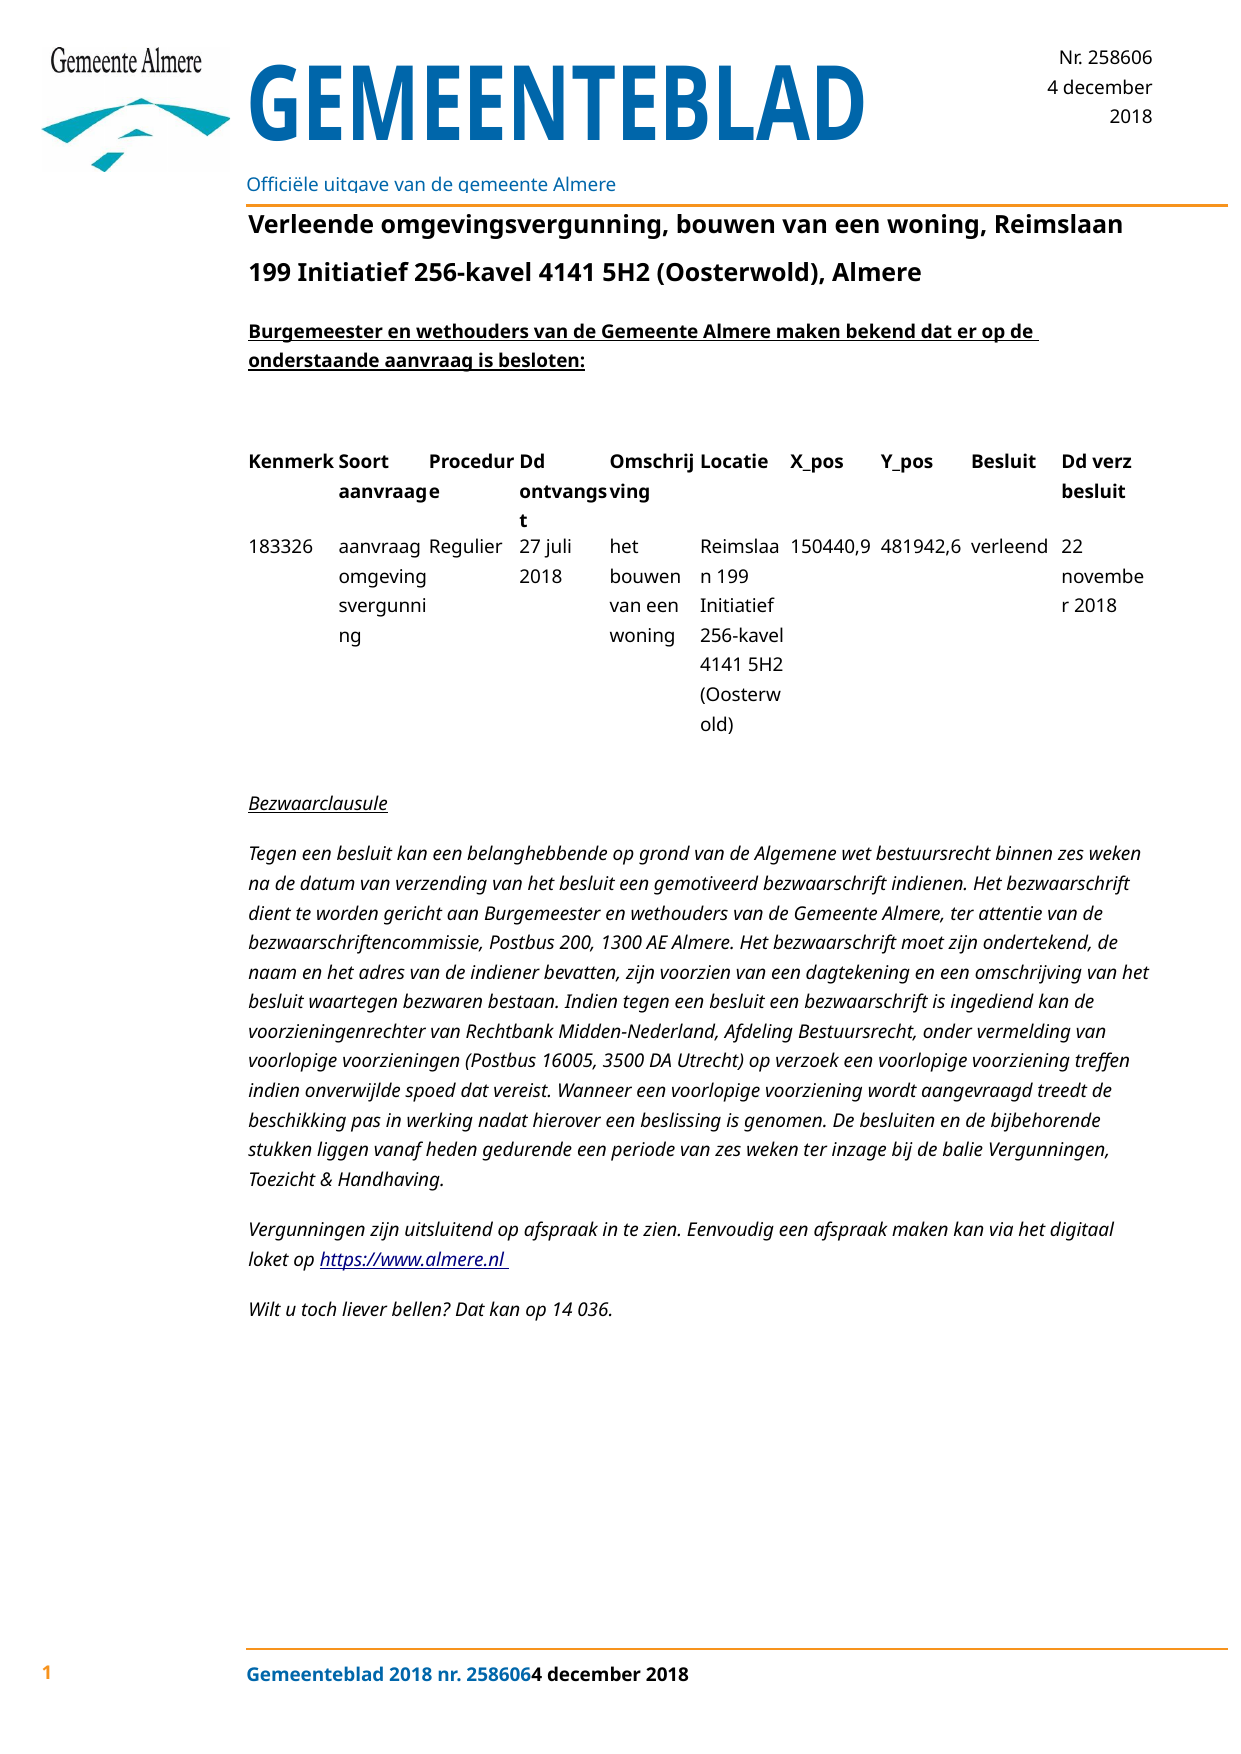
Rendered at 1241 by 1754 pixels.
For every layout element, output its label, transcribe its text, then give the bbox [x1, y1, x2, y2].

table_cell aanvraag omgevingsvergunning [338, 533, 429, 737]
table_header Procedure [429, 449, 519, 533]
text Bezwaarclausule [248, 790, 1152, 816]
table_header Soort aanvraag [338, 449, 429, 533]
table_cell Regulier [429, 533, 519, 737]
table_cell 27 juli 2018 [519, 533, 609, 737]
table_header Omschrijving [609, 449, 700, 533]
table_cell 183326 [248, 533, 338, 737]
table_header Y_pos [881, 449, 971, 533]
table_cell Reimslaan 199 Initiatief 256-kavel 4141 5H2 (Oosterwold) [700, 533, 790, 737]
table_cell 481942,6 [881, 533, 971, 737]
table_header Dd verz besluit [1061, 449, 1152, 533]
text Burgemeester en wethouders van de Gemeente Almere maken bekend dat er op de onderstaande aanvraag is besloten: [248, 318, 1152, 373]
table_header Dd ontvangst [519, 449, 609, 533]
table_cell het bouwen van een woning [609, 533, 700, 737]
table_header Kenmerk [248, 449, 338, 533]
table_cell verleend [971, 533, 1061, 737]
table_cell 150440,9 [790, 533, 881, 737]
picture [41, 47, 231, 172]
table_header Besluit [971, 449, 1061, 533]
text Vergunningen zijn uitsluitend op afspraak in te zien. Eenvoudig een afspraak maken kan via het digitaal loket op https://www.almere.nl [248, 1216, 1152, 1272]
text Tegen een besluit kan een belanghebbende op grond van de Algemene wet bestuursrecht binnen zes weken na de datum van verzending van het besluit een gemotiveerd bezwaarschrift indienen. Het bezwaarschrift dient te worden gericht aan Burgemeester en wethouders van de Gemeente Almere, ter attentie van de bezwaarschriftencommissie, Postbus 200, 1300 AE Almere. Het bezwaarschrift moet zijn ondertekend, de naam en het adres van de indiener bevatten, zijn voorzien van een dagtekening en een omschrijving van het besluit waartegen bezwaren bestaan. Indien tegen een besluit een bezwaarschrift is ingediend kan de voorzieningenrechter van Rechtbank Midden-Nederland, Afdeling Bestuursrecht, onder vermelding van voorlopige voorzieningen (Postbus 16005, 3500 DA Utrecht) op verzoek een voorlopige voorziening treffen indien onverwijlde spoed dat vereist. Wanneer een voorlopige voorziening wordt aangevraagd treedt de beschikking pas in werking nadat hierover een beslissing is genomen. De besluiten en de bijbehorende stukken liggen vanaf heden gedurende een periode van zes weken ter inzage bij de balie Vergunningen, Toezicht & Handhaving. [248, 841, 1152, 1192]
table_header Locatie [700, 449, 790, 533]
text Verleende omgevingsvergunning, bouwen van een woning, Reimslaan 199 Initiatief 256-kavel 4141 5H2 (Oosterwold), Almere [248, 207, 1152, 288]
table_header X_pos [790, 449, 881, 533]
text Wilt u toch liever bellen? Dat kan op 14 036. [248, 1296, 1152, 1322]
table_cell 22 november 2018 [1061, 533, 1152, 737]
